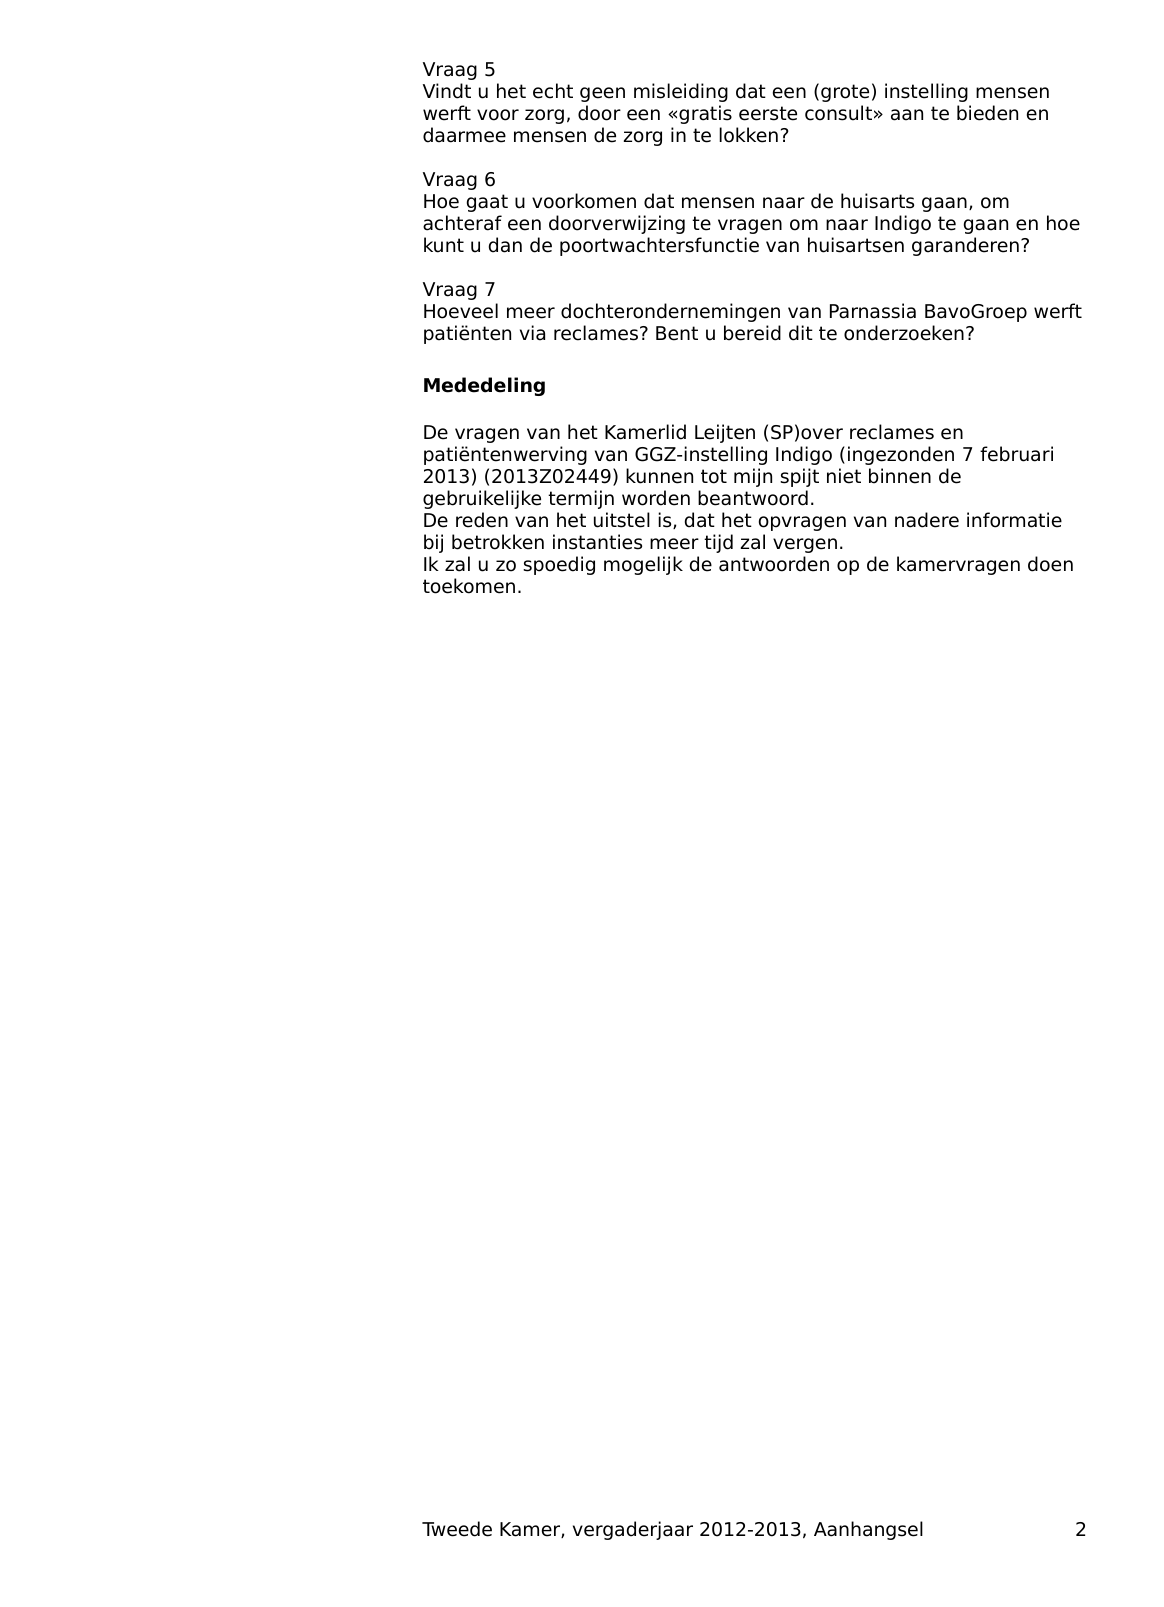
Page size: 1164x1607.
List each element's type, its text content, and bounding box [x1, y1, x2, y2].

text De vragen van het Kamerlid Leijten (SP)over reclames en patiëntenwerving van GGZ-instelling Indigo (ingezonden 7 februari 2013) (2013Z02449) kunnen tot mijn spijt niet binnen de gebruikelijke termijn worden beantwoord. [422, 422, 1087, 510]
subtitle Mededeling [422, 375, 1087, 397]
text De reden van het uitstel is, dat het opvragen van nadere informatie bij betrokken instanties meer tijd zal vergen. [422, 510, 1087, 554]
text Vraag 5 [422, 59, 1087, 81]
text Ik zal u zo spoedig mogelijk de antwoorden op de kamervragen doen toekomen. [422, 554, 1087, 598]
text Hoe gaat u voorkomen dat mensen naar de huisarts gaan, om achteraf een doorverwijzing te vragen om naar Indigo te gaan en hoe kunt u dan de poortwachtersfunctie van huisartsen garanderen? [422, 191, 1087, 257]
text Vraag 7 [422, 279, 1087, 301]
text Vraag 6 [422, 169, 1087, 191]
text Vindt u het echt geen misleiding dat een (grote) instelling mensen werft voor zorg, door een «gratis eerste consult» aan te bieden en daarmee mensen de zorg in te lokken? [422, 81, 1087, 147]
text Hoeveel meer dochterondernemingen van Parnassia BavoGroep werft patiënten via reclames? Bent u bereid dit te onderzoeken? [422, 301, 1087, 345]
